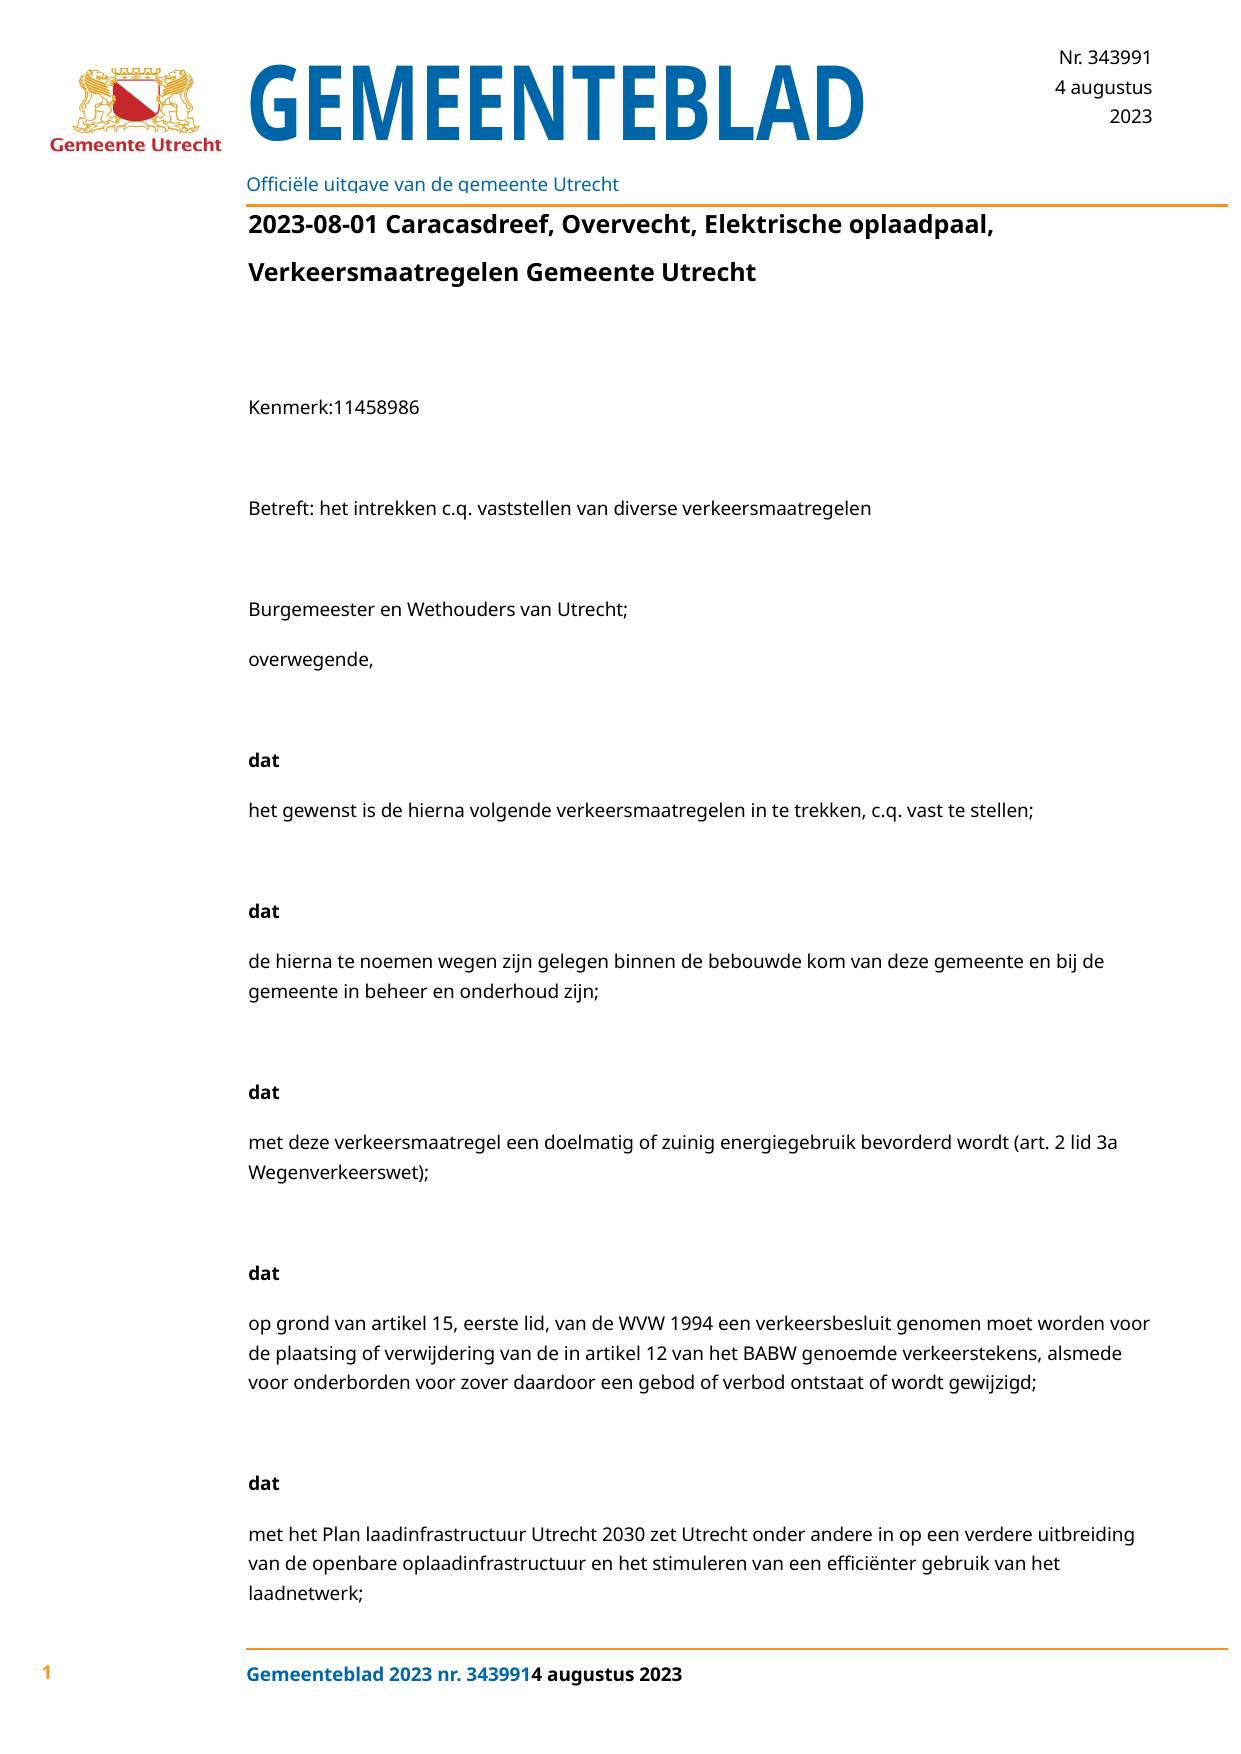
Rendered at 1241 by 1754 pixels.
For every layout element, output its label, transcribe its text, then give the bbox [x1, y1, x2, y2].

picture [41, 47, 231, 172]
text de hierna te noemen wegen zijn gelegen binnen de bebouwde kom van deze gemeente en bij de gemeente in beheer en onderhoud zijn; [248, 949, 1152, 1004]
text het gewenst is de hierna volgende verkeersmaatregelen in te trekken, c.q. vast te stellen; [248, 797, 1152, 823]
text overwegende, [248, 646, 1152, 672]
text met deze verkeersmaatregel een doelmatig of zuinig energiegebruik bevorderd wordt (art. 2 lid 3a Wegenverkeerswet); [248, 1129, 1152, 1185]
text Betreft: het intrekken c.q. vaststellen van diverse verkeersmaatregelen [248, 495, 1152, 521]
text dat [248, 898, 1152, 924]
text Kenmerk:11458986 [248, 394, 1152, 420]
text met het Plan laadinfrastructuur Utrecht 2030 zet Utrecht onder andere in op een verdere uitbreiding van de openbare oplaadinfrastructuur en het stimuleren van een efficiënter gebruik van het laadnetwerk; [248, 1521, 1152, 1606]
text dat [248, 747, 1152, 773]
text dat [248, 1260, 1152, 1286]
text dat [248, 1470, 1152, 1496]
text Burgemeester en Wethouders van Utrecht; [248, 596, 1152, 621]
text op grond van artikel 15, eerste lid, van de WVW 1994 een verkeersbesluit genomen moet worden voor de plaatsing of verwijdering van de in artikel 12 van het BABW genoemde verkeerstekens, alsmede voor onderborden voor zover daardoor een gebod of verbod ontstaat of wordt gewijzigd; [248, 1310, 1152, 1395]
text dat [248, 1079, 1152, 1105]
text 2023-08-01 Caracasdreef, Overvecht, Elektrische oplaadpaal, Verkeersmaatregelen Gemeente Utrecht [248, 207, 1152, 288]
